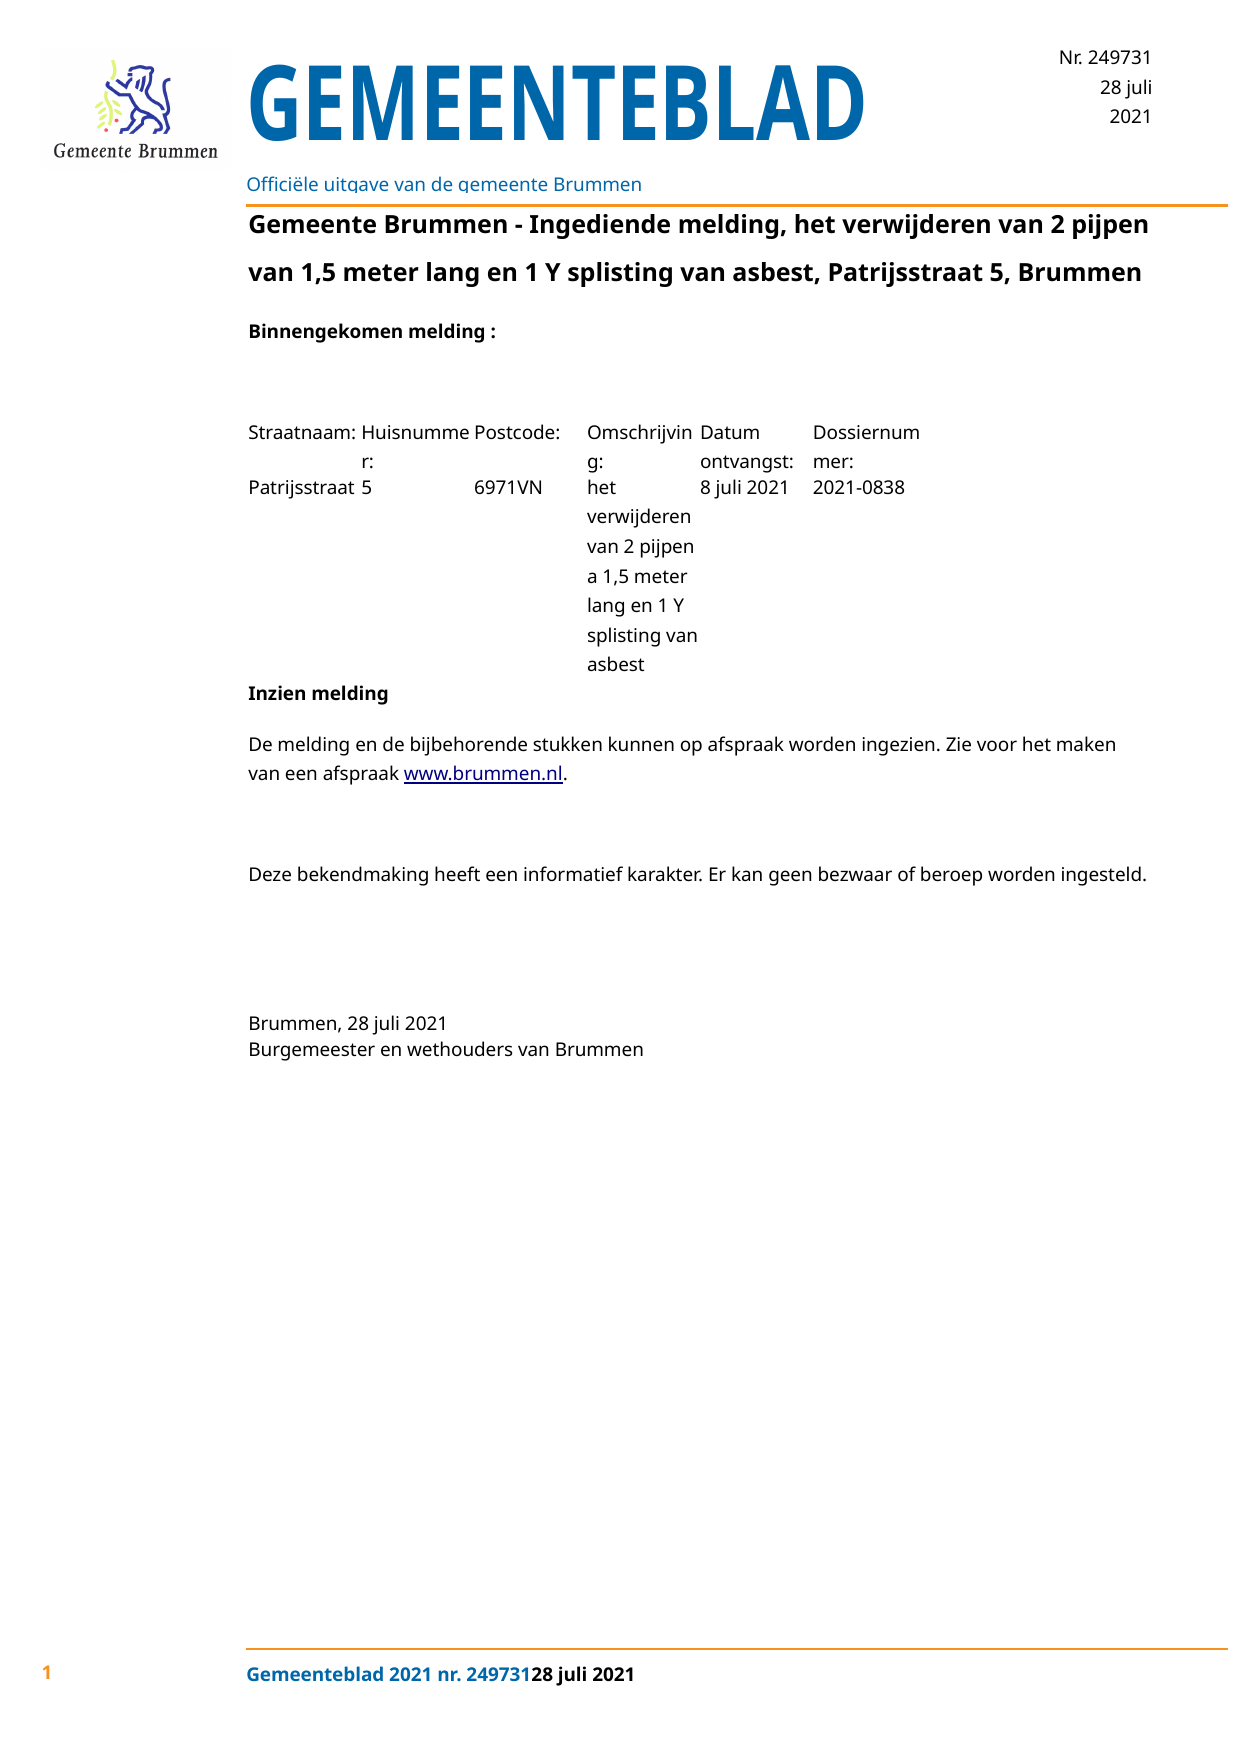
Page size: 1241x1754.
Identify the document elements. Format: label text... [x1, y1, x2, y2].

table_cell 8 juli 2021 [700, 474, 813, 677]
text De melding en de bijbehorende stukken kunnen op afspraak worden ingezien. Zie voor het maken van een afspraak www.brummen.nl. [248, 731, 1152, 786]
text Deze bekendmaking heeft een informatief karakter. Er kan geen bezwaar of beroep worden ingesteld. [248, 861, 1152, 887]
text Burgemeester en wethouders van Brummen [248, 1036, 1152, 1062]
text Inzien melding [248, 681, 1152, 706]
table_header Datum ontvangst: [700, 419, 813, 474]
table_cell het verwijderen van 2 pijpen a 1,5 meter lang en 1 Y splisting van asbest [587, 474, 700, 677]
table_cell Patrijsstraat [248, 474, 361, 677]
table_header [926, 419, 1038, 474]
table_cell [1039, 474, 1152, 677]
table_cell 5 [361, 474, 474, 677]
table_cell 6971VN [474, 474, 587, 677]
table_header [1039, 419, 1152, 474]
table_header Straatnaam: [248, 419, 361, 474]
table_header Omschrijving: [587, 419, 700, 474]
table_cell 2021-0838 [813, 474, 926, 677]
table_header Postcode: [474, 419, 587, 474]
table_cell [926, 474, 1038, 677]
table_header Huisnummer: [361, 419, 474, 474]
text Gemeente Brummen - Ingediende melding, het verwijderen van 2 pijpen van 1,5 meter lang en 1 Y splisting van asbest, Patrijsstraat 5, Brummen [248, 207, 1152, 288]
picture [41, 47, 231, 172]
table_header Dossiernummer: [813, 419, 926, 474]
text Binnengekomen melding : [248, 318, 1152, 344]
text Brummen, 28 juli 2021 [248, 1010, 1152, 1036]
